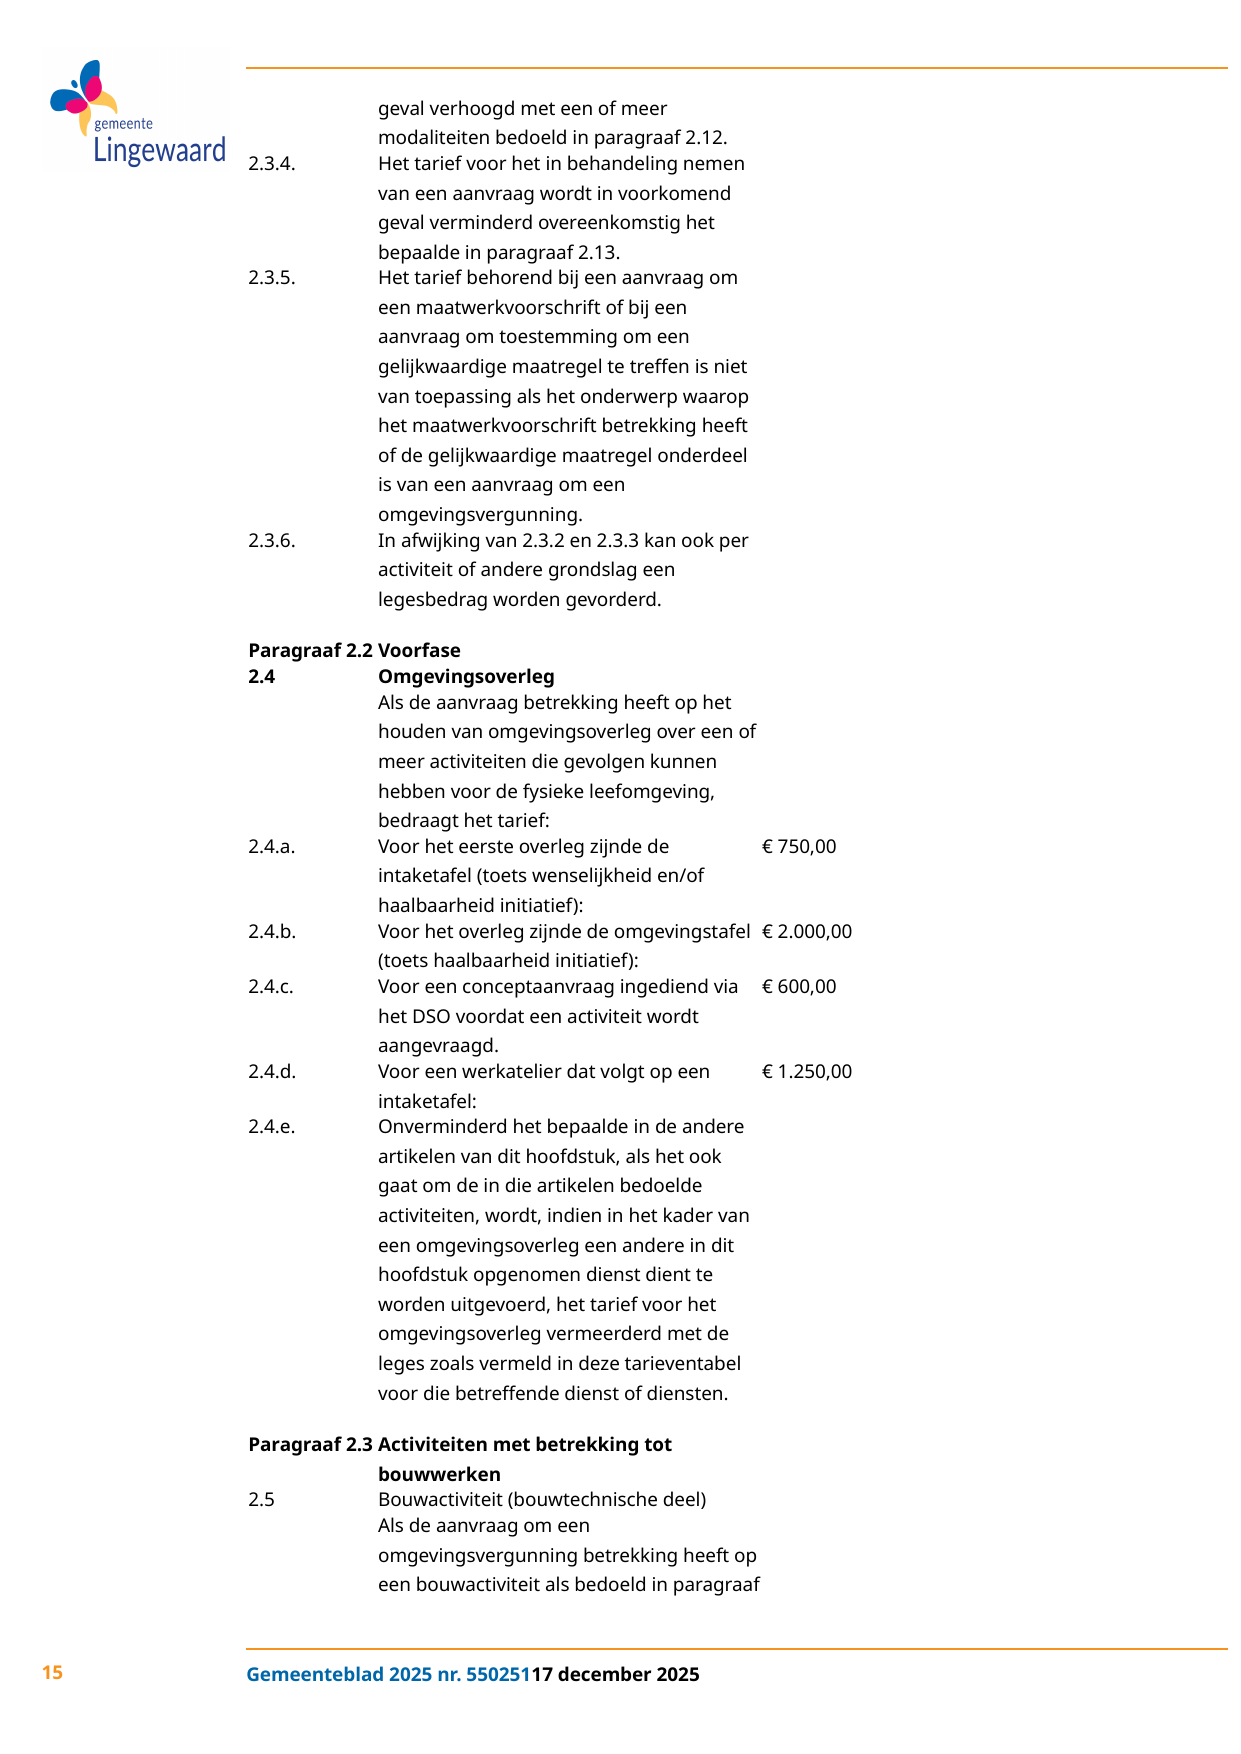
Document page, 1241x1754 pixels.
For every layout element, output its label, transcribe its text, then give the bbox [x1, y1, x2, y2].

table_cell 2.4.e. [248, 1114, 378, 1406]
table_cell Als de aanvraag betrekking heeft op het houden van omgevingsoverleg over een of meer activiteiten die gevolgen kunnen hebben voor de fysieke leefomgeving, bedraagt het tarief: [378, 689, 762, 833]
table_cell 2.4 [248, 663, 378, 689]
table_cell € 750,00 [762, 833, 1022, 918]
table_cell [762, 527, 1022, 612]
table_cell [378, 612, 762, 638]
table_cell [762, 612, 1022, 638]
table_cell [1022, 150, 1152, 264]
table_cell [1022, 1114, 1152, 1406]
table_cell [1022, 1406, 1152, 1431]
table_cell Voor een conceptaanvraag ingediend via het DSO voordat een activiteit wordt aangevraagd. [378, 973, 762, 1058]
table_cell Onverminderd het bepaalde in de andere artikelen van dit hoofdstuk, als het ook gaat om de in die artikelen bedoelde activiteiten, wordt, indien in het kader van een omgevingsoverleg een andere in dit hoofdstuk opgenomen dienst dient te worden uitgevoerd, het tarief voor het omgevingsoverleg vermeerderd met de leges zoals vermeld in deze tarieventabel voor die betreffende dienst of diensten. [378, 1114, 762, 1406]
table_cell [1022, 638, 1152, 663]
table_cell Het tarief behorend bij een aanvraag om een maatwerkvoorschrift of bij een aanvraag om toestemming om een gelijkwaardige maatregel te treffen is niet van toepassing als het onderwerp waarop het maatwerkvoorschrift betrekking heeft of de gelijkwaardige maatregel onderdeel is van een aanvraag om een omgevingsvergunning. [378, 265, 762, 527]
table_cell 2.3.6. [248, 527, 378, 612]
table_cell € 1.250,00 [762, 1058, 1022, 1113]
table_cell [1022, 833, 1152, 918]
table_cell [1022, 1431, 1152, 1487]
table_cell [762, 265, 1022, 527]
table_cell [1022, 973, 1152, 1058]
table_cell [1022, 918, 1152, 973]
table_cell Voor een werkatelier dat volgt op een intaketafel: [378, 1058, 762, 1113]
table_cell Paragraaf 2.3 [248, 1431, 378, 1487]
table_cell [248, 95, 378, 150]
table_cell [1022, 1058, 1152, 1113]
table_cell Voorfase [378, 638, 762, 663]
table_cell Omgevingsoverleg [378, 663, 762, 689]
table_cell [248, 689, 378, 833]
table_cell [1022, 95, 1152, 150]
table_cell [762, 1114, 1022, 1406]
table_cell Bouwactiviteit (bouwtechnische deel) [378, 1487, 762, 1512]
table_cell Paragraaf 2.2 [248, 638, 378, 663]
table_cell [248, 1512, 378, 1597]
table_cell 2.4.b. [248, 918, 378, 973]
table_cell geval verhoogd met een of meer modaliteiten bedoeld in paragraaf 2.12. [378, 95, 762, 150]
table_cell [762, 1487, 1022, 1512]
table_cell 2.4.a. [248, 833, 378, 918]
table_cell [762, 1512, 1022, 1597]
table_cell [1022, 1487, 1152, 1512]
table_cell [1022, 689, 1152, 833]
table_cell Activiteiten met betrekking tot bouwwerken [378, 1431, 762, 1487]
table_cell [762, 1406, 1022, 1431]
table_cell [1022, 612, 1152, 638]
table_cell [1022, 265, 1152, 527]
table_cell Voor het overleg zijnde de omgevingstafel (toets haalbaarheid initiatief): [378, 918, 762, 973]
table_cell [762, 638, 1022, 663]
table_cell [1022, 1512, 1152, 1597]
table_cell Als de aanvraag om een omgevingsvergunning betrekking heeft op een bouwactiviteit als bedoeld in paragraaf [378, 1512, 762, 1597]
table_cell [762, 663, 1022, 689]
table_cell 2.3.4. [248, 150, 378, 264]
table_cell 2.4.c. [248, 973, 378, 1058]
table_cell [248, 612, 378, 638]
table_cell In afwijking van 2.3.2 en 2.3.3 kan ook per activiteit of andere grondslag een legesbedrag worden gevorderd. [378, 527, 762, 612]
table_cell [762, 150, 1022, 264]
table_cell [1022, 663, 1152, 689]
table_cell [762, 95, 1022, 150]
table_cell 2.4.d. [248, 1058, 378, 1113]
table_cell [248, 1406, 378, 1431]
table_cell € 600,00 [762, 973, 1022, 1058]
table_cell [762, 1431, 1022, 1487]
table_cell Voor het eerste overleg zijnde de intaketafel (toets wenselijkheid en/of haalbaarheid initiatief): [378, 833, 762, 918]
picture [41, 47, 231, 172]
table_cell € 2.000,00 [762, 918, 1022, 973]
table_cell 2.3.5. [248, 265, 378, 527]
table_cell Het tarief voor het in behandeling nemen van een aanvraag wordt in voorkomend geval verminderd overeenkomstig het bepaalde in paragraaf 2.13. [378, 150, 762, 264]
table_cell [762, 689, 1022, 833]
table_cell [1022, 527, 1152, 612]
table_cell [378, 1406, 762, 1431]
table_cell 2.5 [248, 1487, 378, 1512]
